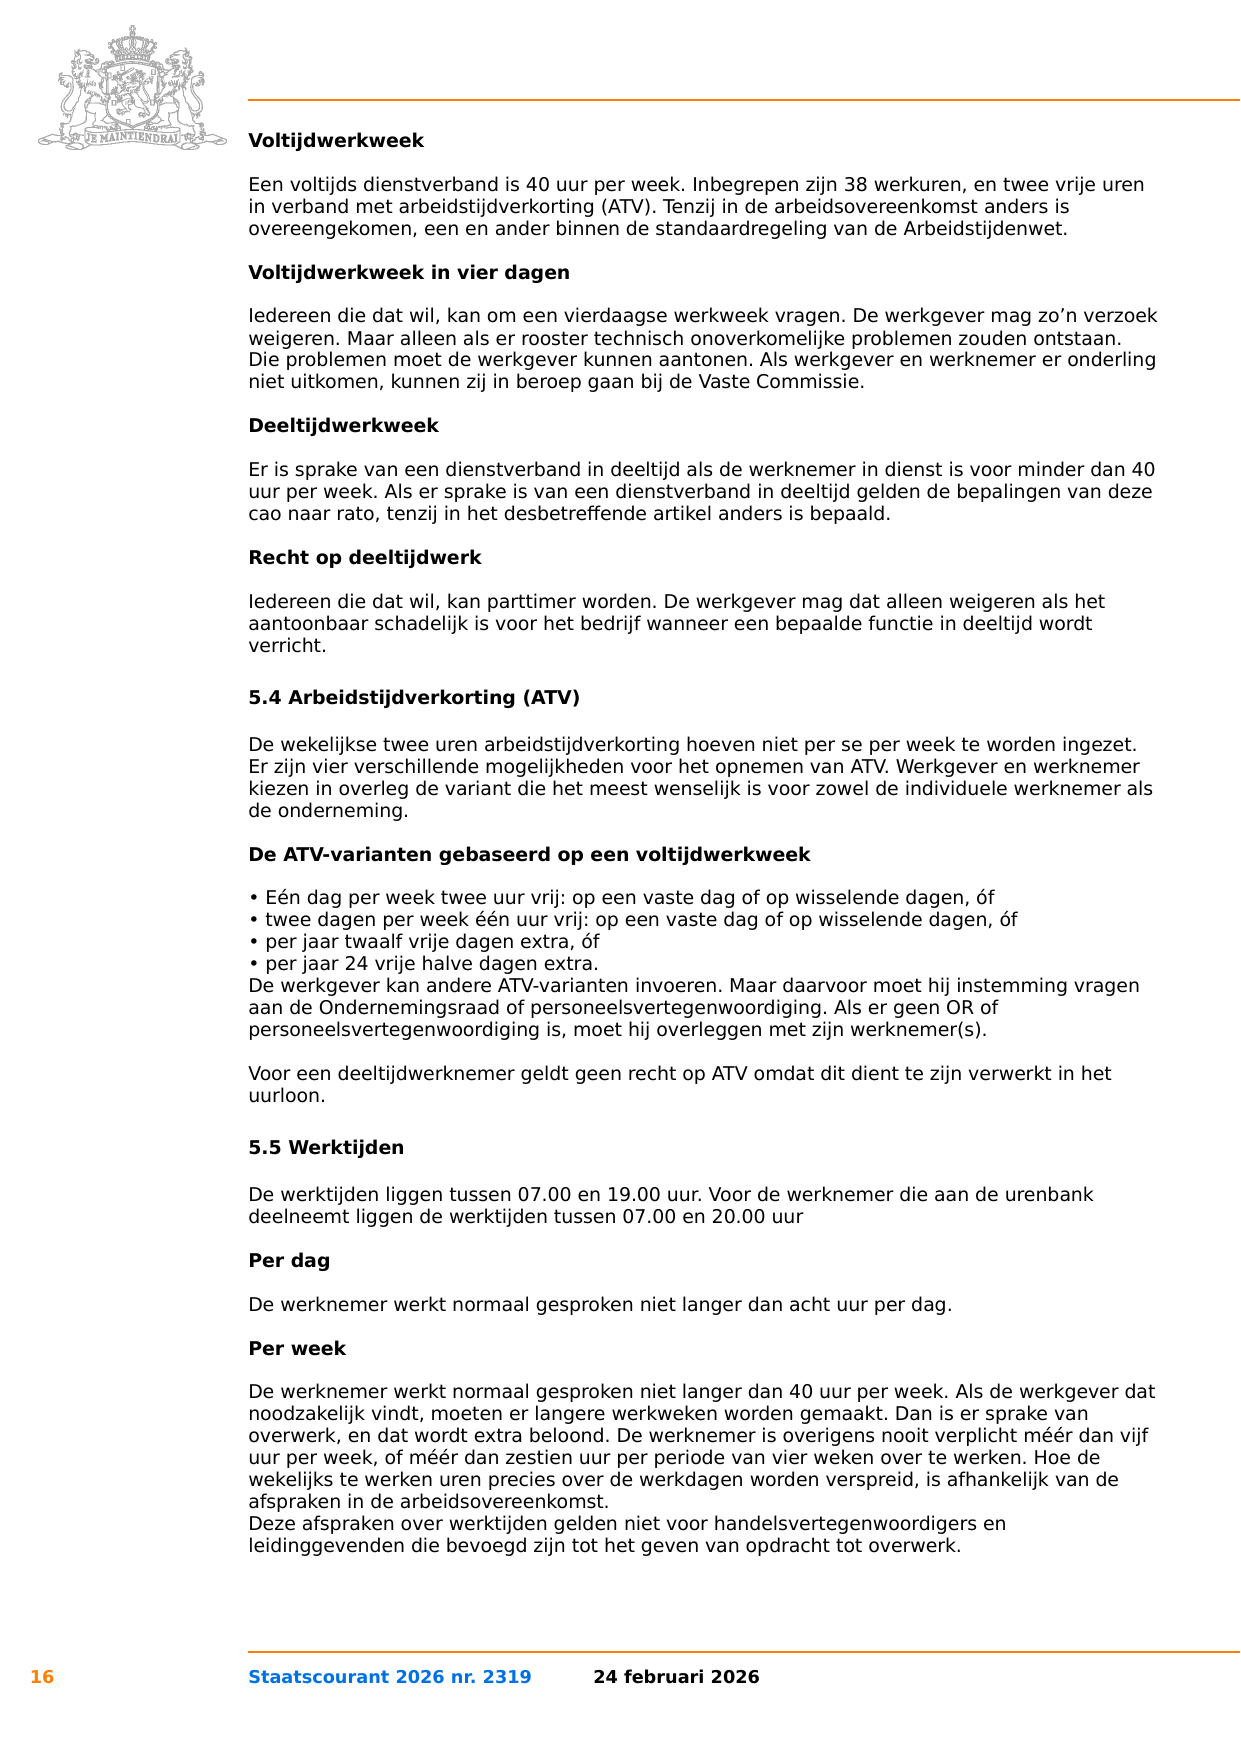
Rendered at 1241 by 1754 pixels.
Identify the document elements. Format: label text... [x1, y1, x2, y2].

subtitle 5.4 Arbeidstijdverkorting (ATV) [248, 687, 1163, 709]
subtitle 5.5 Werktijden [248, 1137, 1163, 1159]
subtitle Recht op deeltijdwerk [248, 547, 1163, 569]
picture [38, 25, 227, 150]
text Een voltijds dienstverband is 40 uur per week. Inbegrepen zijn 38 werkuren, en twee vrije uren in verband met arbeidstijdverkorting (ATV). Tenzij in de arbeidsovereenkomst anders is overeengekomen, een en ander binnen de standaardregeling van de Arbeidstijdenwet. [248, 174, 1163, 240]
text De wekelijkse twee uren arbeidstijdverkorting hoeven niet per se per week te worden ingezet. Er zijn vier verschillende mogelijkheden voor het opnemen van ATV. Werkgever en werknemer kiezen in overleg de variant die het meest wenselijk is voor zowel de individuele werknemer als de onderneming. [248, 734, 1163, 822]
text De werknemer werkt normaal gesproken niet langer dan acht uur per dag. [248, 1294, 1163, 1316]
text • Eén dag per week twee uur vrij: op een vaste dag of op wisselende dagen, óf [248, 887, 1163, 909]
text De werktijden liggen tussen 07.00 en 19.00 uur. Voor de werknemer die aan de urenbank deelneemt liggen de werktijden tussen 07.00 en 20.00 uur [248, 1184, 1163, 1228]
text Deze afspraken over werktijden gelden niet voor handelsvertegenwoordigers en leidinggevenden die bevoegd zijn tot het geven van opdracht tot overwerk. [248, 1513, 1163, 1557]
subtitle De ATV-varianten gebaseerd op een voltijdwerkweek [248, 843, 1163, 865]
text Iedereen die dat wil, kan om een vierdaagse werkweek vragen. De werkgever mag zo’n verzoek weigeren. Maar alleen als er rooster technisch onoverkomelijke problemen zouden ontstaan. [248, 305, 1163, 349]
text • per jaar 24 vrije halve dagen extra. [248, 953, 1163, 975]
subtitle Per week [248, 1337, 1163, 1359]
subtitle Deeltijdwerkweek [248, 415, 1163, 437]
subtitle Voltijdwerkweek [248, 130, 1163, 152]
text De werkgever kan andere ATV-varianten invoeren. Maar daarvoor moet hij instemming vragen aan de Ondernemingsraad of personeelsvertegenwoordiging. Als er geen OR of personeelsvertegenwoordiging is, moet hij overleggen met zijn werknemer(s). [248, 975, 1163, 1041]
text • twee dagen per week één uur vrij: op een vaste dag of op wisselende dagen, óf [248, 909, 1163, 931]
text • per jaar twaalf vrije dagen extra, óf [248, 931, 1163, 953]
text Er is sprake van een dienstverband in deeltijd als de werknemer in dienst is voor minder dan 40 uur per week. Als er sprake is van een dienstverband in deeltijd gelden de bepalingen van deze cao naar rato, tenzij in het desbetreffende artikel anders is bepaald. [248, 459, 1163, 525]
text De werknemer werkt normaal gesproken niet langer dan 40 uur per week. Als de werkgever dat noodzakelijk vindt, moeten er langere werkweken worden gemaakt. Dan is er sprake van overwerk, en dat wordt extra beloond. De werknemer is overigens nooit verplicht méér dan vijf uur per week, of méér dan zestien uur per periode van vier weken over te werken. Hoe de wekelijks te werken uren precies over de werkdagen worden verspreid, is afhankelijk van de afspraken in de arbeidsovereenkomst. [248, 1381, 1163, 1513]
text Voor een deeltijdwerknemer geldt geen recht op ATV omdat dit dient te zijn verwerkt in het uurloon. [248, 1063, 1163, 1107]
subtitle Voltijdwerkweek in vier dagen [248, 262, 1163, 283]
text Iedereen die dat wil, kan parttimer worden. De werkgever mag dat alleen weigeren als het aantoonbaar schadelijk is voor het bedrijf wanneer een bepaalde functie in deeltijd wordt verricht. [248, 591, 1163, 657]
subtitle Per dag [248, 1250, 1163, 1272]
text Die problemen moet de werkgever kunnen aantonen. Als werkgever en werknemer er onderling niet uitkomen, kunnen zij in beroep gaan bij de Vaste Commissie. [248, 349, 1163, 393]
